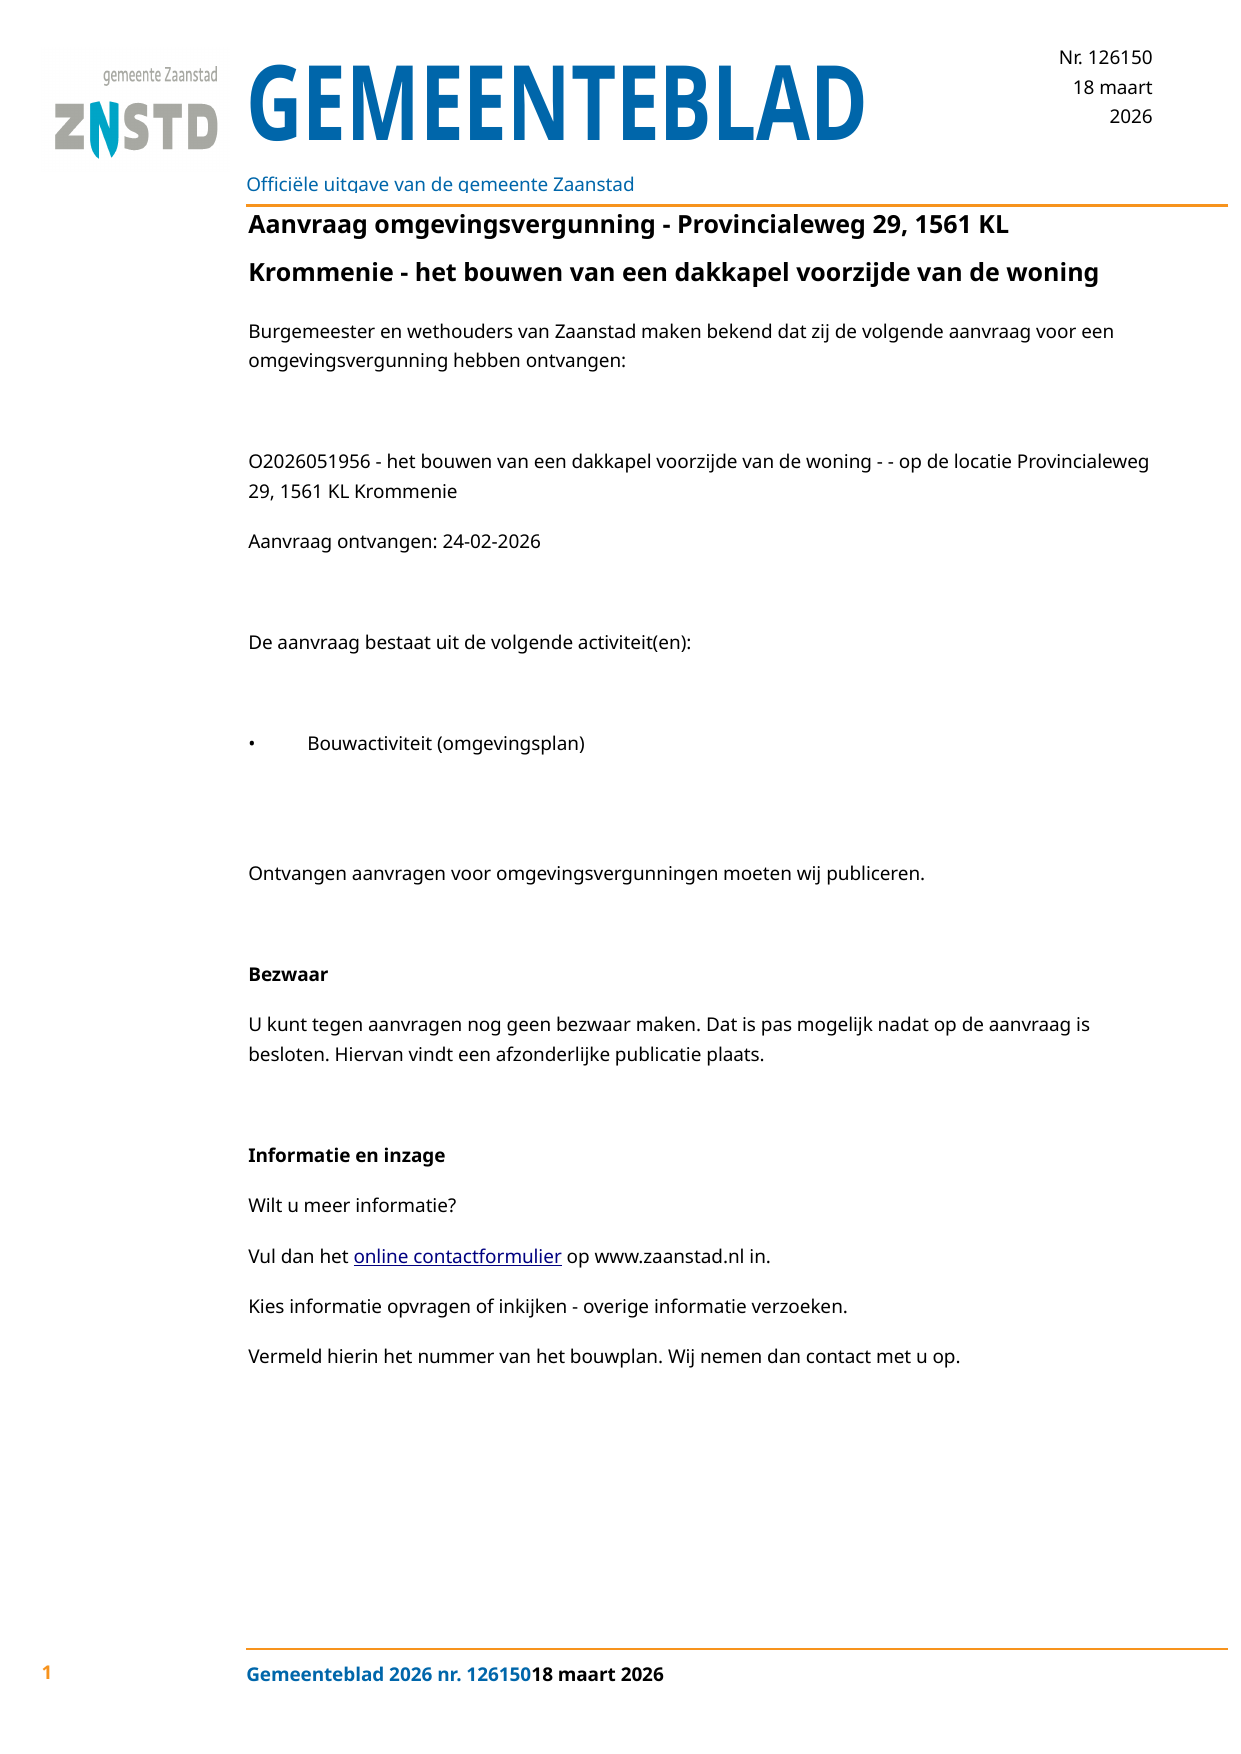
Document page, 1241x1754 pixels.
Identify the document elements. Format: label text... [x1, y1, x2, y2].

text Burgemeester en wethouders van Zaanstad maken bekend dat zij de volgende aanvraag voor een omgevingsvergunning hebben ontvangen: [248, 318, 1152, 373]
text Vul dan het online contactformulier op www.zaanstad.nl in. [248, 1243, 1152, 1269]
text Bezwaar [248, 961, 1152, 987]
list Bouwactiviteit (omgevingsplan) [248, 730, 1152, 756]
text Ontvangen aanvragen voor omgevingsvergunningen moeten wij publiceren. [248, 860, 1152, 886]
text Aanvraag omgevingsvergunning - Provincialeweg 29, 1561 KL Krommenie - het bouwen van een dakkapel voorzijde van de woning [248, 207, 1152, 288]
picture [41, 47, 231, 172]
text Vermeld hierin het nummer van het bouwplan. Wij nemen dan contact met u op. [248, 1344, 1152, 1369]
text U kunt tegen aanvragen nog geen bezwaar maken. Dat is pas mogelijk nadat op de aanvraag is besloten. Hiervan vindt een afzonderlijke publicatie plaats. [248, 1012, 1152, 1067]
text De aanvraag bestaat uit de volgende activiteit(en): [248, 629, 1152, 655]
text Aanvraag ontvangen: 24-02-2026 [248, 528, 1152, 554]
text Wilt u meer informatie? [248, 1192, 1152, 1218]
text O2026051956 - het bouwen van een dakkapel voorzijde van de woning - - op de locatie Provincialeweg 29, 1561 KL Krommenie [248, 448, 1152, 504]
text Informatie en inzage [248, 1142, 1152, 1168]
text Kies informatie opvragen of inkijken - overige informatie verzoeken. [248, 1293, 1152, 1319]
